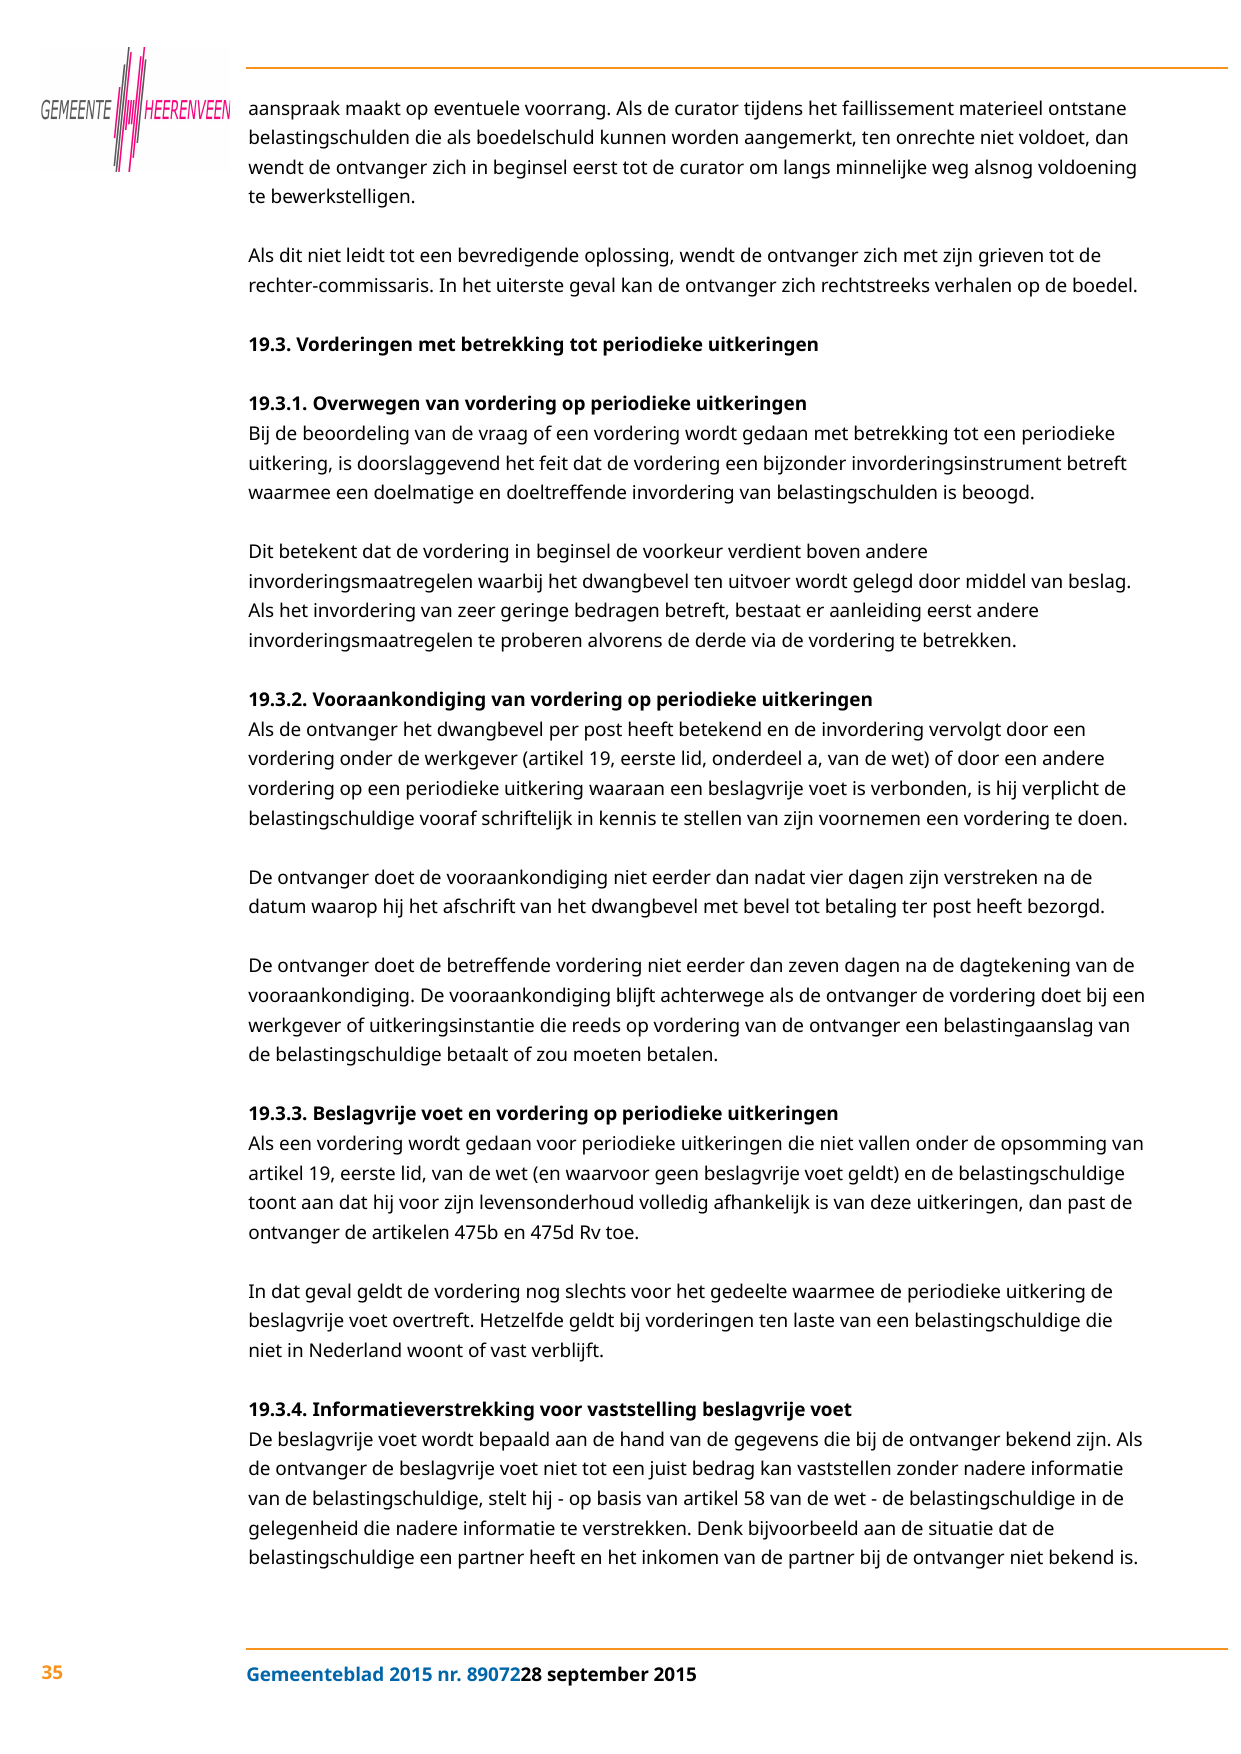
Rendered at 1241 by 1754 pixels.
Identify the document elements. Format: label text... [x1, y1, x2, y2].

text De ontvanger doet de betreffende vordering niet eerder dan zeven dagen na de dagtekening van de vooraankondiging. De vooraankondiging blijft achterwege als de ontvanger de vordering doet bij een werkgever of uitkeringsinstantie die reeds op vordering van de ontvanger een belastingaanslag van de belastingschuldige betaalt of zou moeten betalen. [248, 953, 1152, 1067]
text 19.3. Vorderingen met betrekking tot periodieke uitkeringen [248, 331, 1152, 357]
text Dit betekent dat de vordering in beginsel de voorkeur verdient boven andere invorderingsmaatregelen waarbij het dwangbevel ten uitvoer wordt gelegd door middel van beslag. Als het invordering van zeer geringe bedragen betreft, bestaat er aanleiding eerst andere invorderingsmaatregelen te proberen alvorens de derde via de vordering te betrekken. [248, 538, 1152, 653]
text De beslagvrije voet wordt bepaald aan de hand van de gegevens die bij de ontvanger bekend zijn. Als de ontvanger de beslagvrije voet niet tot een juist bedrag kan vaststellen zonder nadere informatie van de belastingschuldige, stelt hij - op basis van artikel 58 van de wet - de belastingschuldige in de gelegenheid die nadere informatie te verstrekken. Denk bijvoorbeeld aan de situatie dat de belastingschuldige een partner heeft en het inkomen van de partner bij de ontvanger niet bekend is. [248, 1426, 1152, 1570]
text De ontvanger doet de vooraankondiging niet eerder dan nadat vier dagen zijn verstreken na de datum waarop hij het afschrift van het dwangbevel met bevel tot betaling ter post heeft bezorgd. [248, 864, 1152, 919]
text Bij de beoordeling van de vraag of een vordering wordt gedaan met betrekking tot een periodieke uitkering, is doorslaggevend het feit dat de vordering een bijzonder invorderingsinstrument betreft waarmee een doelmatige en doeltreffende invordering van belastingschulden is beoogd. [248, 420, 1152, 505]
picture [41, 47, 231, 172]
text aanspraak maakt op eventuele voorrang. Als de curator tijdens het faillissement materieel ontstane belastingschulden die als boedelschuld kunnen worden aangemerkt, ten onrechte niet voldoet, dan wendt de ontvanger zich in beginsel eerst tot de curator om langs minnelijke weg alsnog voldoening te bewerkstelligen. [248, 95, 1152, 209]
text 19.3.2. Vooraankondiging van vordering op periodieke uitkeringen [248, 686, 1152, 712]
text 19.3.4. Informatieverstrekking voor vaststelling beslagvrije voet [248, 1396, 1152, 1422]
text 19.3.3. Beslagvrije voet en vordering op periodieke uitkeringen [248, 1101, 1152, 1126]
text Als een vordering wordt gedaan voor periodieke uitkeringen die niet vallen onder de opsomming van artikel 19, eerste lid, van de wet (en waarvoor geen beslagvrije voet geldt) en de belastingschuldige toont aan dat hij voor zijn levensonderhoud volledig afhankelijk is van deze uitkeringen, dan past de ontvanger de artikelen 475b en 475d Rv toe. [248, 1130, 1152, 1245]
text Als de ontvanger het dwangbevel per post heeft betekend en de invordering vervolgt door een vordering onder de werkgever (artikel 19, eerste lid, onderdeel a, van de wet) of door een andere vordering op een periodieke uitkering waaraan een beslagvrije voet is verbonden, is hij verplicht de belastingschuldige vooraf schriftelijk in kennis te stellen van zijn voornemen een vordering te doen. [248, 716, 1152, 831]
text 19.3.1. Overwegen van vordering op periodieke uitkeringen [248, 391, 1152, 416]
text In dat geval geldt de vordering nog slechts voor het gedeelte waarmee de periodieke uitkering de beslagvrije voet overtreft. Hetzelfde geldt bij vorderingen ten laste van een belastingschuldige die niet in Nederland woont of vast verblijft. [248, 1278, 1152, 1363]
text Als dit niet leidt tot een bevredigende oplossing, wendt de ontvanger zich met zijn grieven tot de rechter-commissaris. In het uiterste geval kan de ontvanger zich rechtstreeks verhalen op de boedel. [248, 243, 1152, 298]
